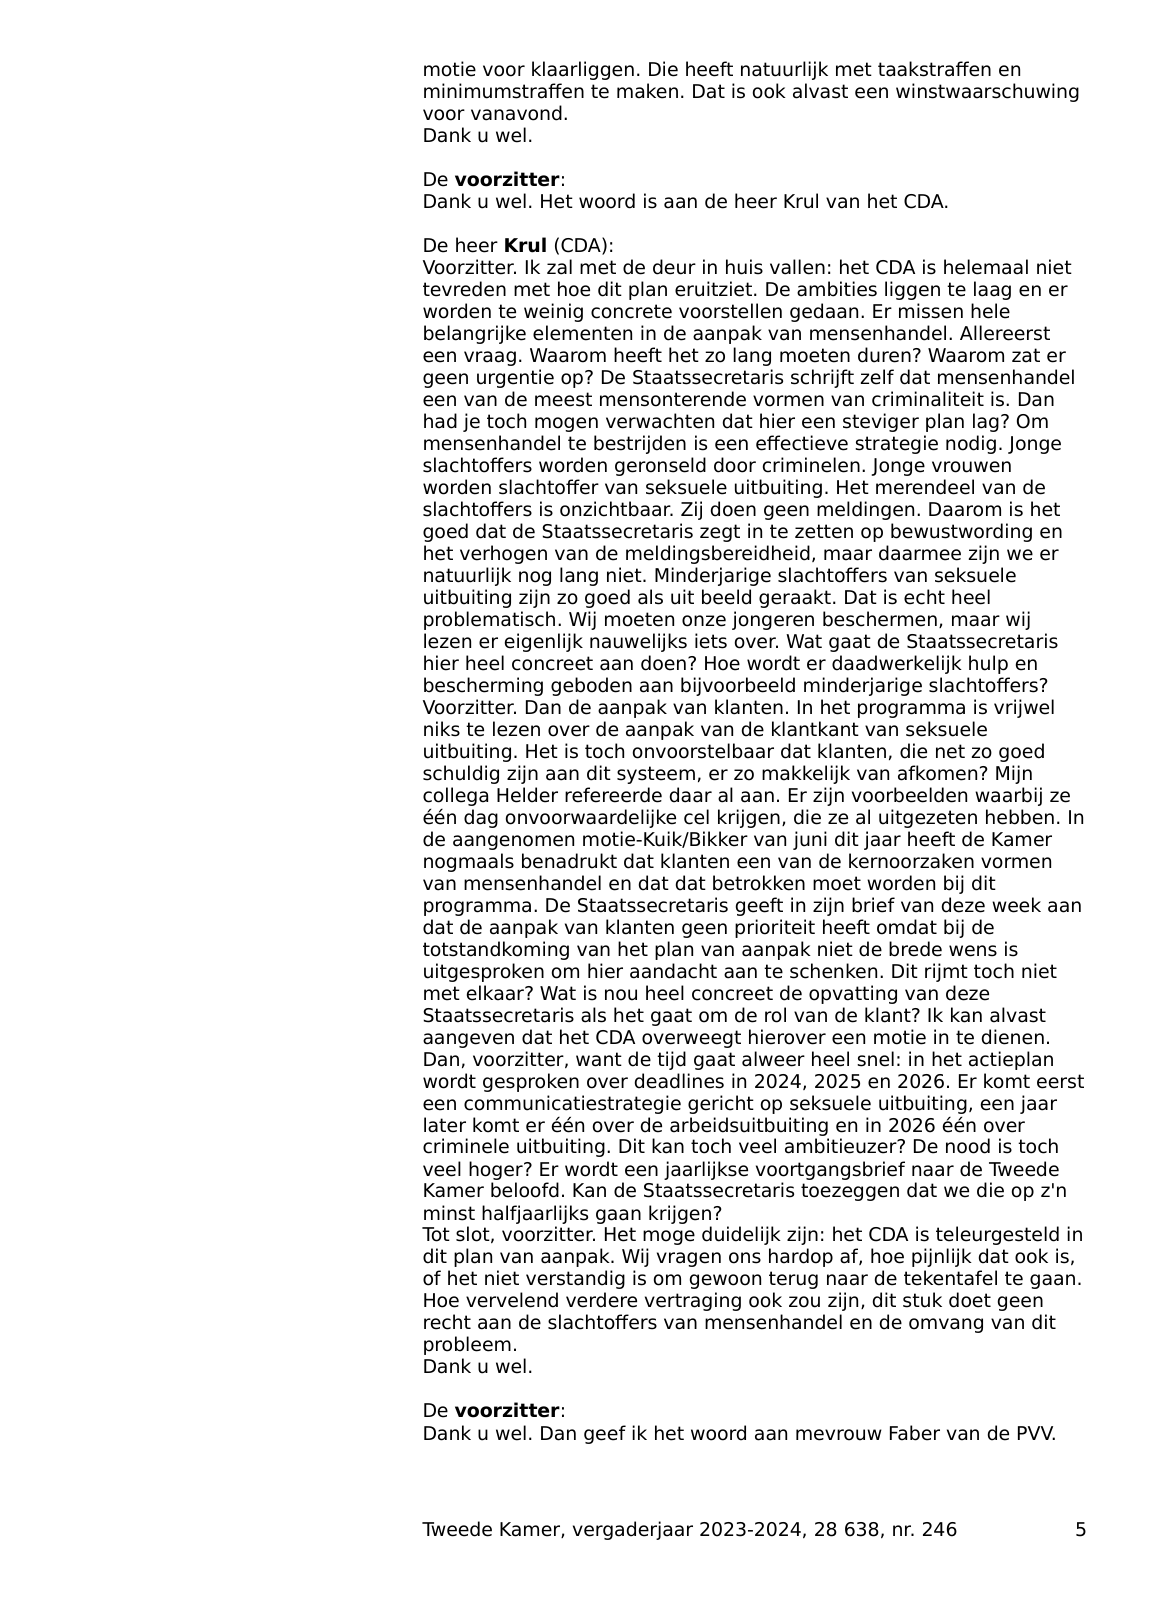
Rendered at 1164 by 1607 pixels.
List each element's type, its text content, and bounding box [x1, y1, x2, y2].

text Dank u wel. Het woord is aan de heer Krul van het CDA. [422, 191, 1087, 213]
text Voorzitter. Ik zal met de deur in huis vallen: het CDA is helemaal niet tevreden met hoe dit plan eruitziet. De ambities liggen te laag en er worden te weinig concrete voorstellen gedaan. Er missen hele belangrijke elementen in de aanpak van mensenhandel. Allereerst een vraag. Waarom heeft het zo lang moeten duren? Waarom zat er geen urgentie op? De Staatssecretaris schrijft zelf dat mensenhandel een van de meest mensonterende vormen van criminaliteit is. Dan had je toch mogen verwachten dat hier een steviger plan lag? Om mensenhandel te bestrijden is een effectieve strategie nodig. Jonge slachtoffers worden geronseld door criminelen. Jonge vrouwen worden slachtoffer van seksuele uitbuiting. Het merendeel van de slachtoffers is onzichtbaar. Zij doen geen meldingen. Daarom is het goed dat de Staatssecretaris zegt in te zetten op bewustwording en het verhogen van de meldingsbereidheid, maar daarmee zijn we er natuurlijk nog lang niet. Minderjarige slachtoffers van seksuele uitbuiting zijn zo goed als uit beeld geraakt. Dat is echt heel problematisch. Wij moeten onze jongeren beschermen, maar wij lezen er eigenlijk nauwelijks iets over. Wat gaat de Staatssecretaris hier heel concreet aan doen? Hoe wordt er daadwerkelijk hulp en bescherming geboden aan bijvoorbeeld minderjarige slachtoffers? [422, 257, 1087, 697]
text Dank u wel. [422, 1356, 1087, 1378]
text Dan, voorzitter, want de tijd gaat alweer heel snel: in het actieplan wordt gesproken over deadlines in 2024, 2025 en 2026. Er komt eerst een communicatiestrategie gericht op seksuele uitbuiting, een jaar later komt er één over de arbeidsuitbuiting en in 2026 één over criminele uitbuiting. Dit kan toch veel ambitieuzer? De nood is toch veel hoger? Er wordt een jaarlijkse voortgangsbrief naar de Tweede Kamer beloofd. Kan de Staatssecretaris toezeggen dat we die op z'n minst halfjaarlijks gaan krijgen? [422, 1048, 1087, 1224]
text Tot slot, voorzitter. Het moge duidelijk zijn: het CDA is teleurgesteld in dit plan van aanpak. Wij vragen ons hardop af, hoe pijnlijk dat ook is, of het niet verstandig is om gewoon terug naar de tekentafel te gaan. Hoe vervelend verdere vertraging ook zou zijn, dit stuk doet geen recht aan de slachtoffers van mensenhandel en de omvang van dit probleem. [422, 1224, 1087, 1356]
text motie voor klaarliggen. Die heeft natuurlijk met taakstraffen en minimumstraffen te maken. Dat is ook alvast een winstwaarschuwing voor vanavond. [422, 59, 1087, 125]
text De voorzitter: [422, 169, 1087, 191]
text Dank u wel. Dan geef ik het woord aan mevrouw Faber van de PVV. [422, 1422, 1087, 1444]
text De voorzitter: [422, 1400, 1087, 1422]
text Dank u wel. [422, 125, 1087, 147]
text De heer Krul (CDA): [422, 235, 1087, 257]
text Voorzitter. Dan de aanpak van klanten. In het programma is vrijwel niks te lezen over de aanpak van de klantkant van seksuele uitbuiting. Het is toch onvoorstelbaar dat klanten, die net zo goed schuldig zijn aan dit systeem, er zo makkelijk van afkomen? Mijn collega Helder refereerde daar al aan. Er zijn voorbeelden waarbij ze één dag onvoorwaardelijke cel krijgen, die ze al uitgezeten hebben. In de aangenomen motie-Kuik/Bikker van juni dit jaar heeft de Kamer nogmaals benadrukt dat klanten een van de kernoorzaken vormen van mensenhandel en dat dat betrokken moet worden bij dit programma. De Staatssecretaris geeft in zijn brief van deze week aan dat de aanpak van klanten geen prioriteit heeft omdat bij de totstandkoming van het plan van aanpak niet de brede wens is uitgesproken om hier aandacht aan te schenken. Dit rijmt toch niet met elkaar? Wat is nou heel concreet de opvatting van deze Staatssecretaris als het gaat om de rol van de klant? Ik kan alvast aangeven dat het CDA overweegt hierover een motie in te dienen. [422, 697, 1087, 1048]
